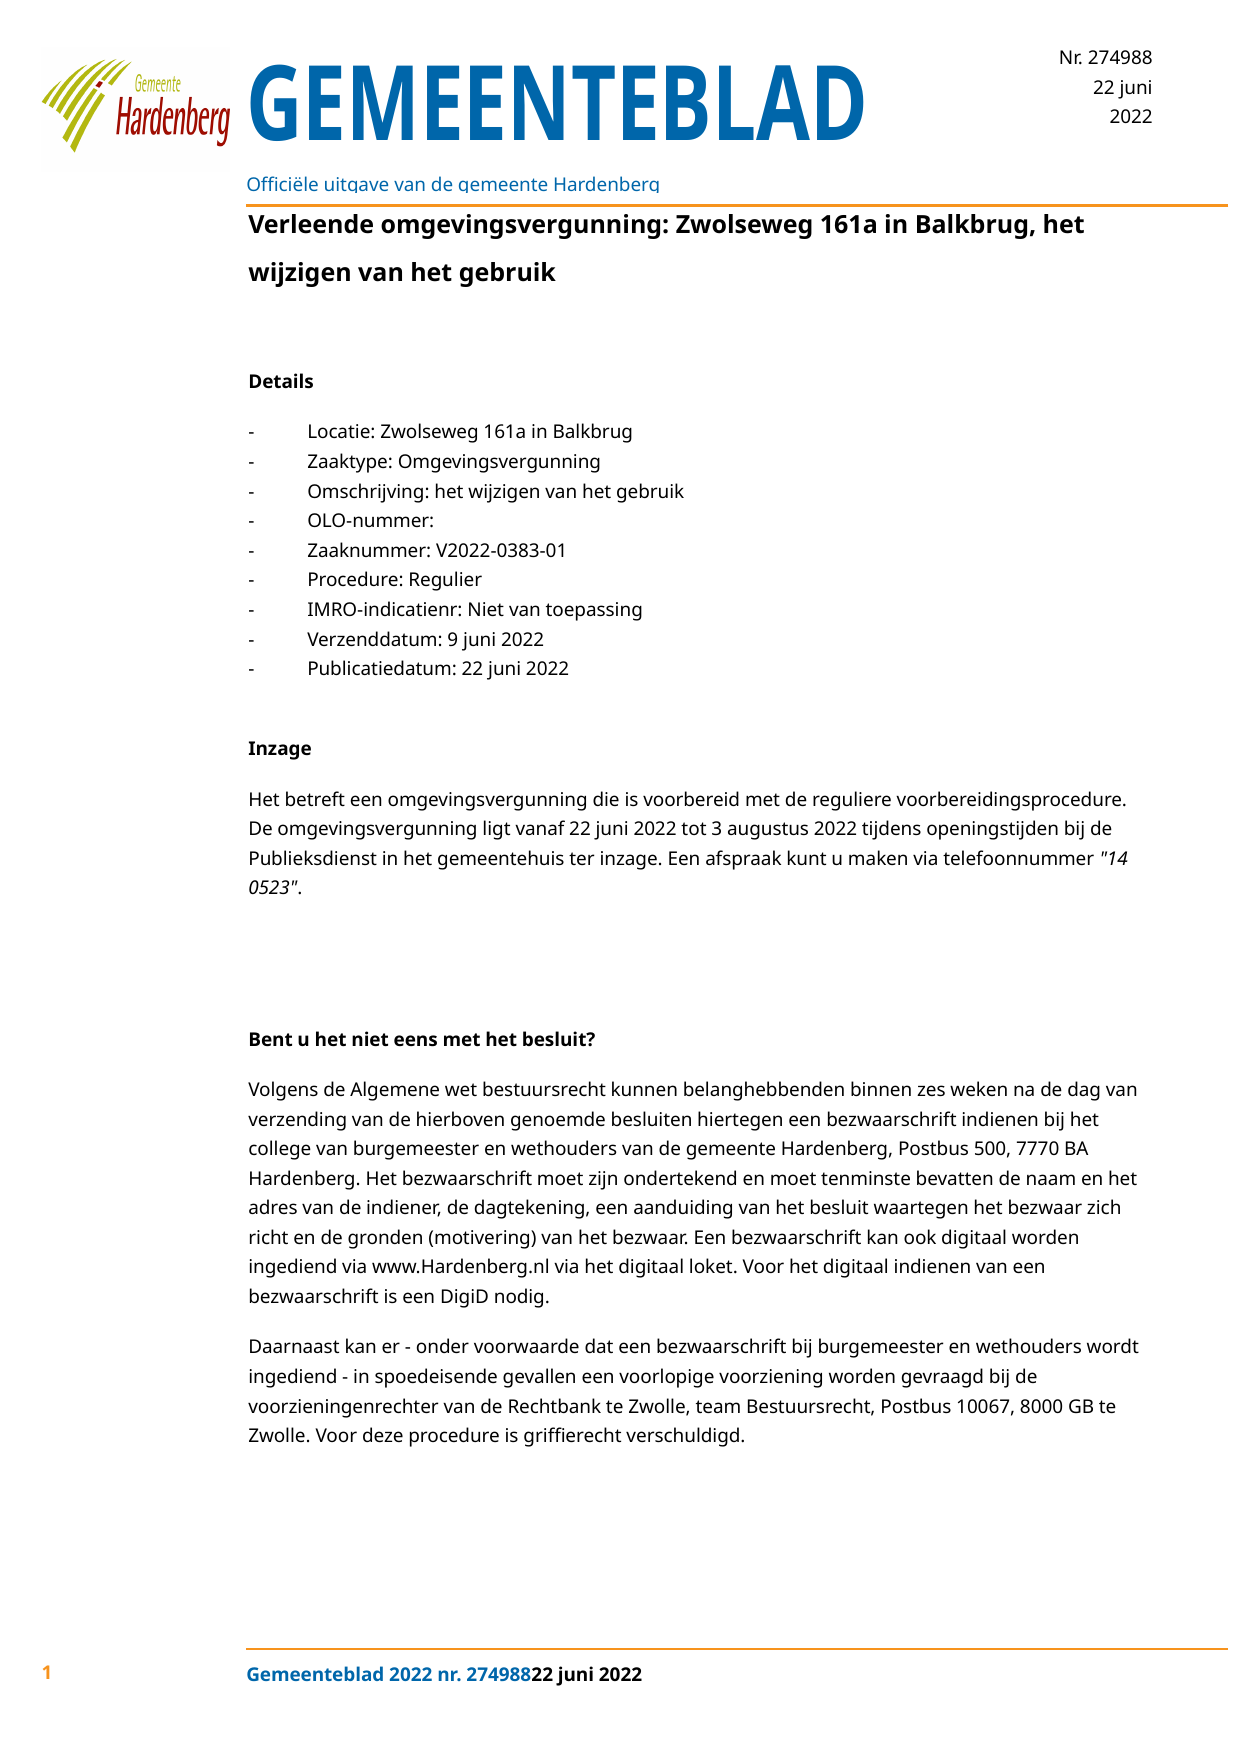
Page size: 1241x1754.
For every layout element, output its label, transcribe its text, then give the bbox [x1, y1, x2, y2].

list IMRO-indicatienr: Niet van toepassing [248, 596, 1152, 622]
text Daarnaast kan er - onder voorwaarde dat een bezwaarschrift bij burgemeester en wethouders wordt ingediend - in spoedeisende gevallen een voorlopige voorziening worden gevraagd bij de voorzieningenrechter van de Rechtbank te Zwolle, team Bestuursrecht, Postbus 10067, 8000 GB te Zwolle. Voor deze procedure is griffierecht verschuldigd. [248, 1334, 1152, 1448]
list Locatie: Zwolseweg 161a in Balkbrug [248, 419, 1152, 444]
list Omschrijving: het wijzigen van het gebruik [248, 478, 1152, 504]
picture [41, 47, 231, 172]
text Inzage [248, 735, 1152, 761]
text Bent u het niet eens met het besluit? [248, 1026, 1152, 1052]
list Zaaktype: Omgevingsvergunning [248, 448, 1152, 474]
text Details [248, 368, 1152, 394]
list Zaaknummer: V2022-0383-01 [248, 537, 1152, 563]
list Procedure: Regulier [248, 567, 1152, 592]
text Volgens de Algemene wet bestuursrecht kunnen belanghebbenden binnen zes weken na de dag van verzending van de hierboven genoemde besluiten hiertegen een bezwaarschrift indienen bij het college van burgemeester en wethouders van de gemeente Hardenberg, Postbus 500, 7770 BA Hardenberg. Het bezwaarschrift moet zijn ondertekend en moet tenminste bevatten de naam en het adres van de indiener, de dagtekening, een aanduiding van het besluit waartegen het bezwaar zich richt en de gronden (motivering) van het bezwaar. Een bezwaarschrift kan ook digitaal worden ingediend via www.Hardenberg.nl via het digitaal loket. Voor het digitaal indienen van een bezwaarschrift is een DigiD nodig. [248, 1076, 1152, 1309]
list Publicatiedatum: 22 juni 2022 [248, 655, 1152, 681]
list Verzenddatum: 9 juni 2022 [248, 626, 1152, 652]
list OLO-nummer: [248, 507, 1152, 533]
text Verleende omgevingsvergunning: Zwolseweg 161a in Balkbrug, het wijzigen van het gebruik [248, 207, 1152, 288]
text Het betreft een omgevingsvergunning die is voorbereid met de reguliere voorbereidingsprocedure. De omgevingsvergunning ligt vanaf 22 juni 2022 tot 3 augustus 2022 tijdens openingstijden bij de Publieksdienst in het gemeentehuis ter inzage. Een afspraak kunt u maken via telefoonnummer "14 0523". [248, 786, 1152, 900]
